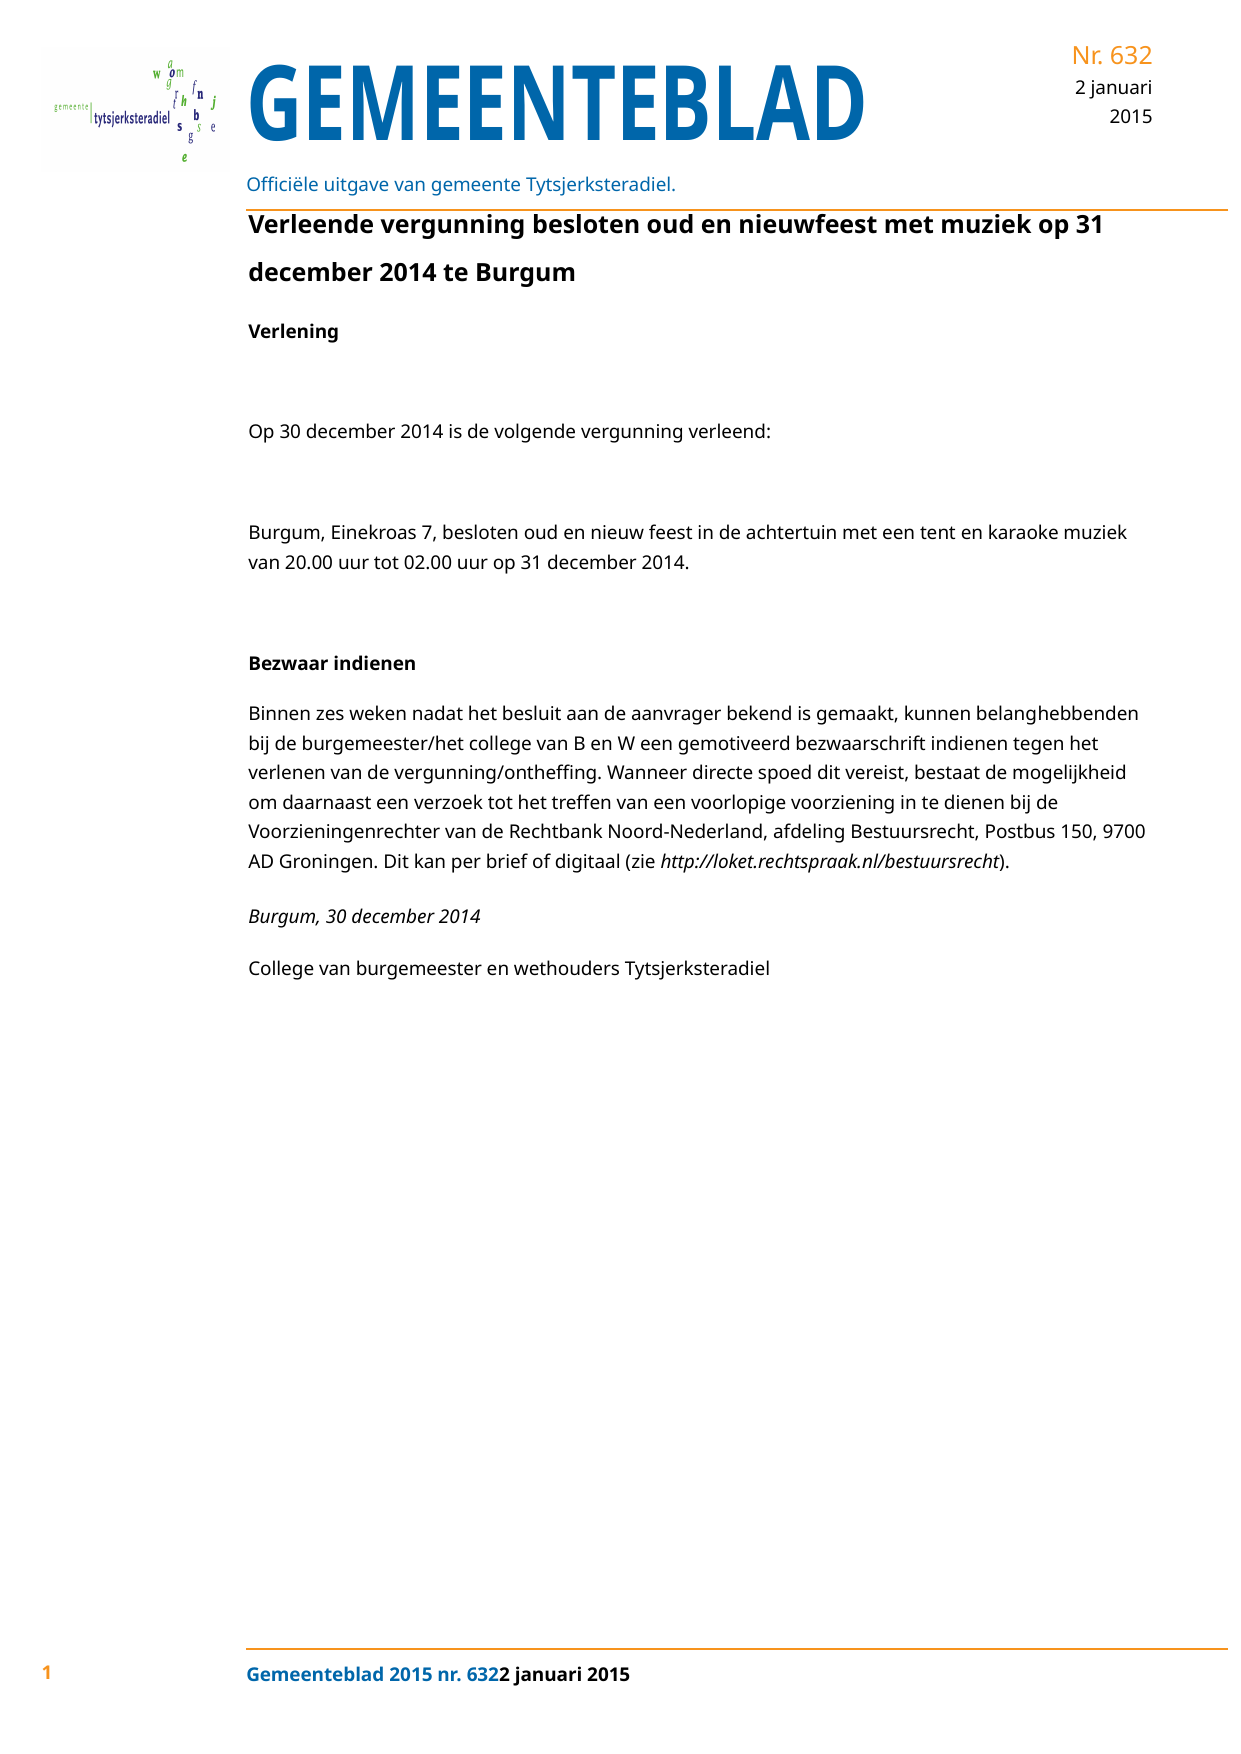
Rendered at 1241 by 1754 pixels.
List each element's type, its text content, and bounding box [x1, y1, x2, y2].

text Burgum, 30 december 2014 [248, 904, 1152, 929]
picture [41, 47, 231, 172]
text Verlening [248, 318, 1152, 344]
text Verleende vergunning besloten oud en nieuwfeest met muziek op 31 december 2014 te Burgum [248, 211, 1152, 288]
text College van burgemeester en wethouders Tytsjerksteradiel [248, 955, 1152, 981]
text Burgum, Einekroas 7, besloten oud en nieuw feest in de achtertuin met een tent en karaoke muziek van 20.00 uur tot 02.00 uur op 31 december 2014. [248, 519, 1152, 575]
text Binnen zes weken nadat het besluit aan de aanvrager bekend is gemaakt, kunnen belang­hebbenden bij de burgemeester/het college van B en W een gemotiveerd bezwaarschrift indienen tegen het verlenen van de ver­gunning/ontheffing. Wanneer directe spoed dit vereist, bestaat de mogelijkheid om daarnaast een verzoek tot het treffen van een voorlopige voorziening in te dienen bij de Voorzieningenrechter van de Rechtbank Noord-Nederland, afdeling Bestuursrecht, Postbus 150, 9700 AD Groningen. Dit kan per brief of digitaal (zie http://loket.rechtspraak.nl/bestuursrecht). [248, 700, 1152, 874]
text Op 30 december 2014 is de volgende vergun­ning ver­leend: [248, 419, 1152, 444]
text Bezwaar indienen [248, 650, 1152, 676]
